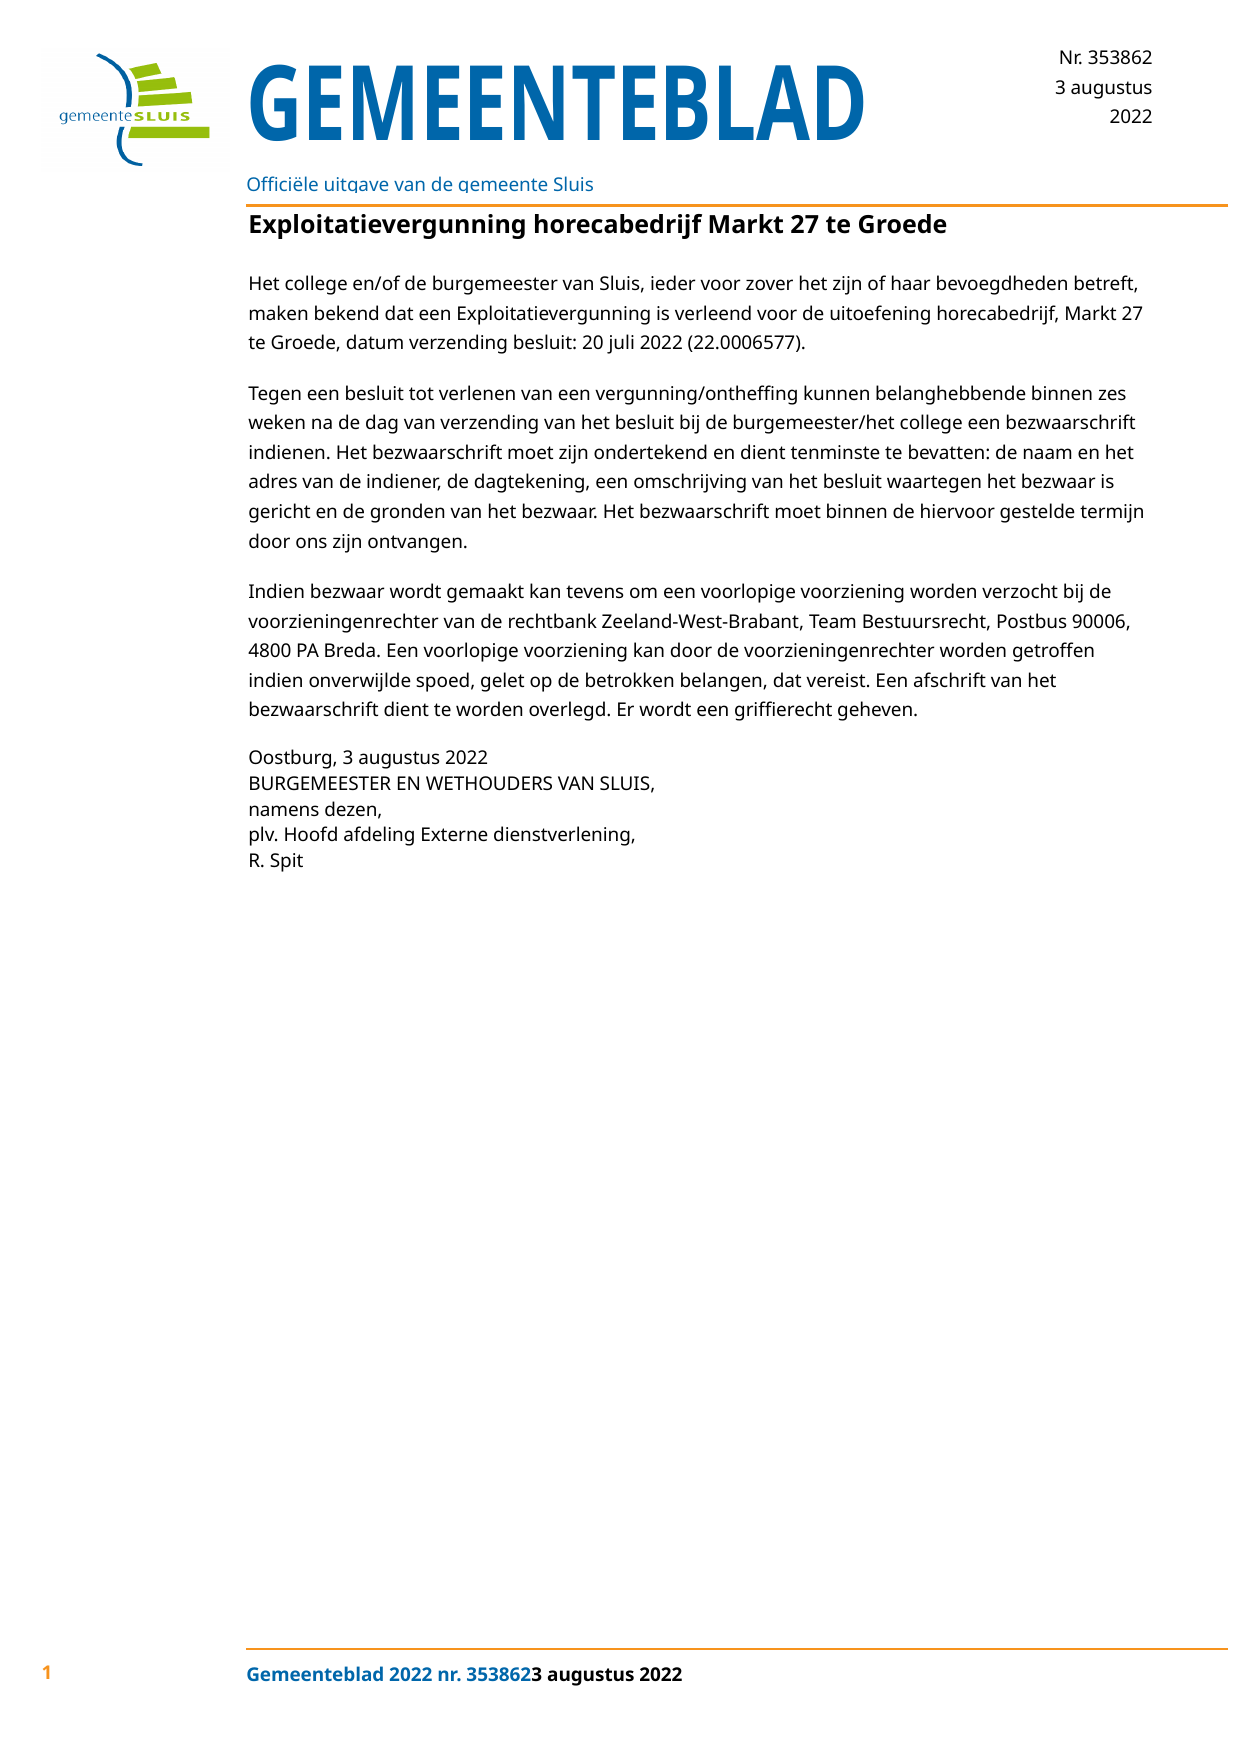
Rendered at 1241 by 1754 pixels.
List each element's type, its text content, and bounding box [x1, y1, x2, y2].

text Het college en/of de burgemeester van Sluis, ieder voor zover het zijn of haar bevoegdheden betreft, maken bekend dat een Exploitatievergunning is verleend voor de uitoefening horecabedrijf, Markt 27 te Groede, datum verzending besluit: 20 juli 2022 (22.0006577). [248, 270, 1152, 355]
picture [41, 47, 231, 172]
text Oostburg, 3 augustus 2022 [248, 744, 1152, 770]
text plv. Hoofd afdeling Externe dienstverlening, [248, 822, 1152, 847]
text namens dezen, [248, 796, 1152, 822]
text R. Spit [248, 847, 1152, 873]
text Tegen een besluit tot verlenen van een vergunning/ontheffing kunnen belanghebbende binnen zes weken na de dag van verzending van het besluit bij de burgemeester/het college een bezwaarschrift indienen. Het bezwaarschrift moet zijn ondertekend en dient tenminste te bevatten: de naam en het adres van de indiener, de dagtekening, een omschrijving van het besluit waartegen het bezwaar is gericht en de gronden van het bezwaar. Het bezwaarschrift moet binnen de hiervoor gestelde termijn door ons zijn ontvangen. [248, 380, 1152, 553]
text BURGEMEESTER EN WETHOUDERS VAN SLUIS, [248, 770, 1152, 796]
text Exploitatievergunning horecabedrijf Markt 27 te Groede [248, 207, 1152, 241]
text Indien bezwaar wordt gemaakt kan tevens om een voorlopige voorziening worden verzocht bij de voorzieningenrechter van de rechtbank Zeeland-West-Brabant, Team Bestuursrecht, Postbus 90006, 4800 PA Breda. Een voorlopige voorziening kan door de voorzieningenrechter worden getroffen indien onverwijlde spoed, gelet op de betrokken belangen, dat vereist. Een afschrift van het bezwaarschrift dient te worden overlegd. Er wordt een griffierecht geheven. [248, 578, 1152, 722]
